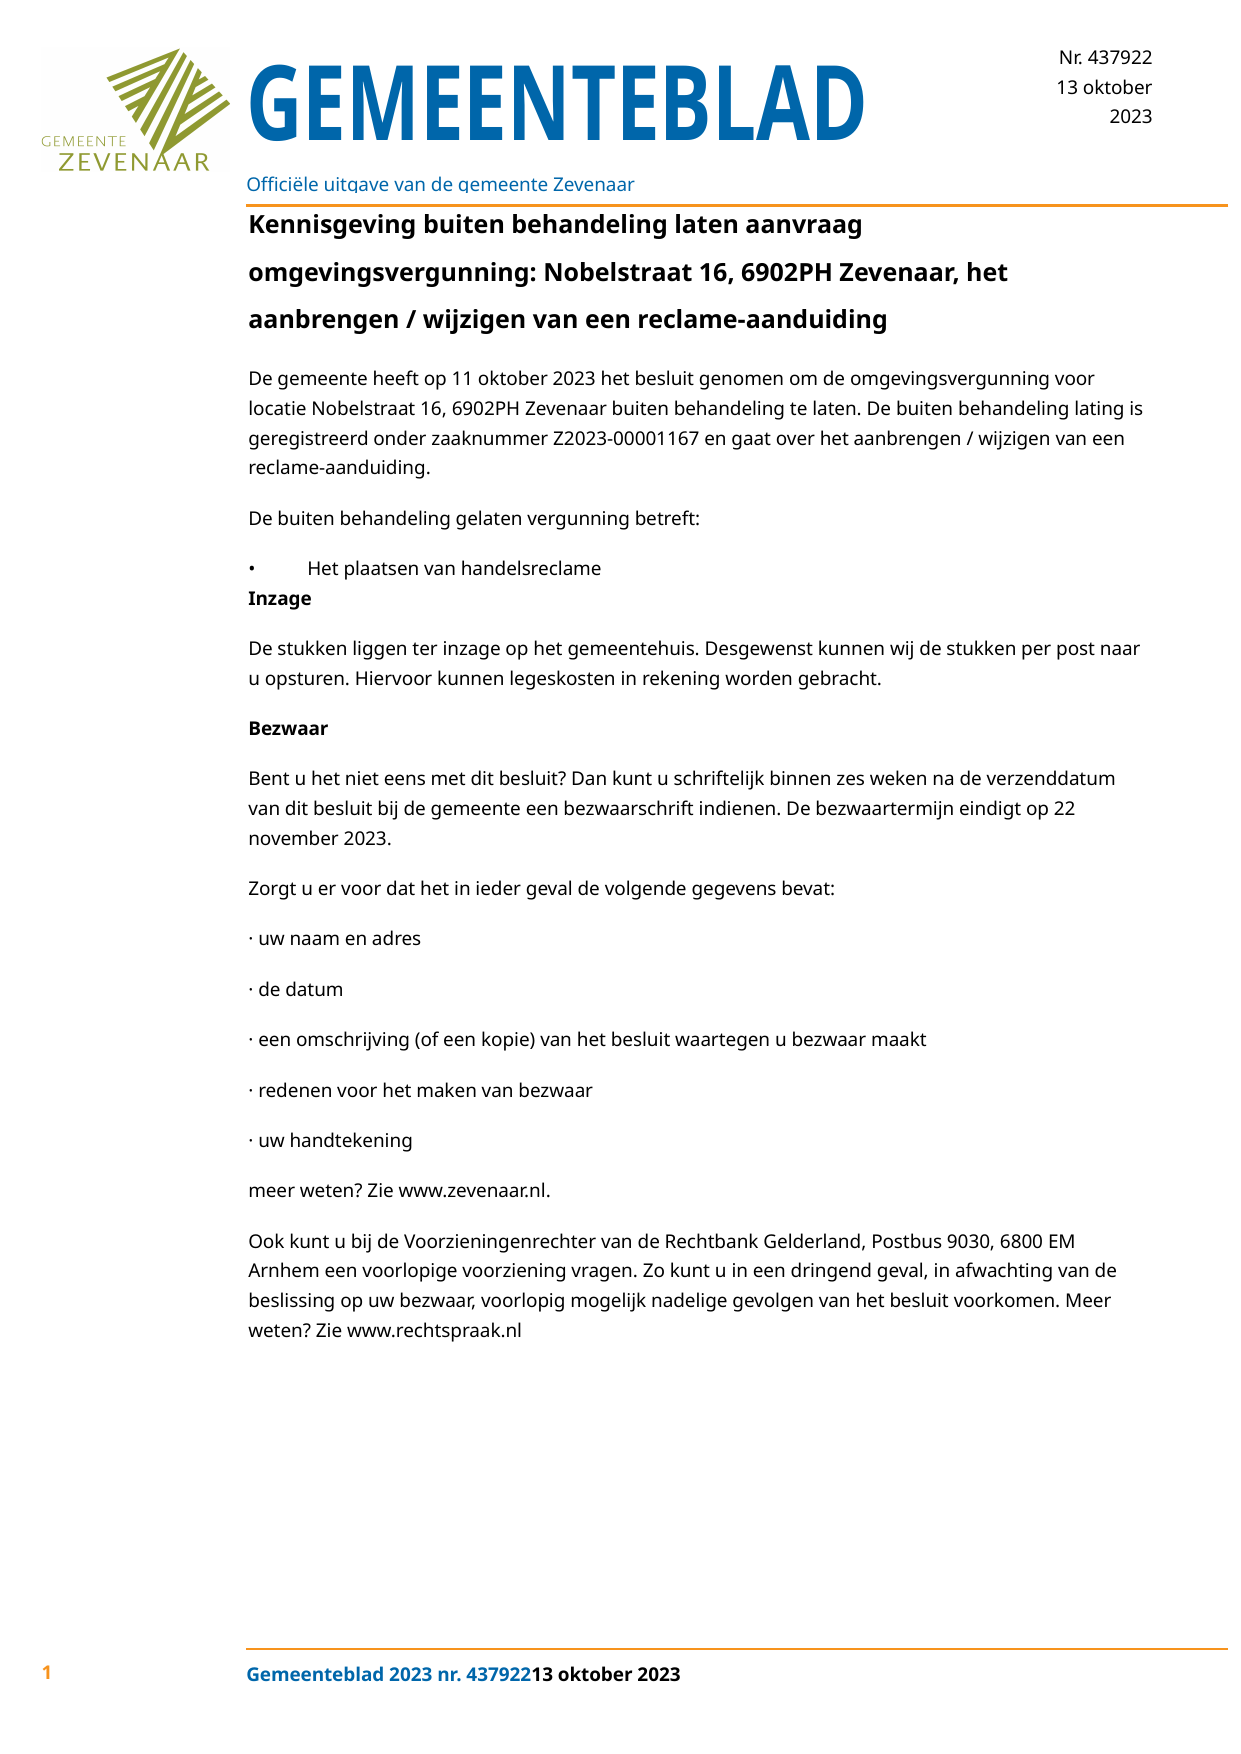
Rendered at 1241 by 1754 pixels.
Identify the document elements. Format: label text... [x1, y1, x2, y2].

text De buiten behandeling gelaten vergunning betreft: [248, 505, 1152, 530]
text Kennisgeving buiten behandeling laten aanvraag omgevingsvergunning: Nobelstraat 16, 6902PH Zevenaar, het aanbrengen / wijzigen van een reclame-aanduiding [248, 207, 1152, 336]
text Ook kunt u bij de Voorzieningenrechter van de Rechtbank Gelderland, Postbus 9030, 6800 EM Arnhem een voorlopige voorziening vragen. Zo kunt u in een dringend geval, in afwachting van de beslissing op uw bezwaar, voorlopig mogelijk nadelige gevolgen van het besluit voorkomen. Meer weten? Zie www.rechtspraak.nl [248, 1228, 1152, 1342]
text De stukken liggen ter inzage op het gemeentehuis. Desgewenst kunnen wij de stukken per post naar u opsturen. Hiervoor kunnen legeskosten in rekening worden gebracht. [248, 635, 1152, 690]
text Zorgt u er voor dat het in ieder geval de volgende gegevens bevat: [248, 875, 1152, 901]
text meer weten? Zie www.zevenaar.nl. [248, 1178, 1152, 1203]
text Inzage [248, 585, 1152, 610]
text · de datum [248, 976, 1152, 1002]
list Het plaatsen van handelsreclame [248, 555, 1152, 581]
text Bent u het niet eens met dit besluit? Dan kunt u schriftelijk binnen zes weken na de verzenddatum van dit besluit bij de gemeente een bezwaarschrift indienen. De bezwaartermijn eindigt op 22 november 2023. [248, 766, 1152, 850]
picture [41, 47, 231, 172]
text · uw handtekening [248, 1127, 1152, 1153]
text · redenen voor het maken van bezwaar [248, 1077, 1152, 1102]
text Bezwaar [248, 715, 1152, 741]
text · uw naam en adres [248, 926, 1152, 951]
text · een omschrijving (of een kopie) van het besluit waartegen u bezwaar maakt [248, 1026, 1152, 1052]
text De gemeente heeft op 11 oktober 2023 het besluit genomen om de omgevingsvergunning voor locatie Nobelstraat 16, 6902PH Zevenaar buiten behandeling te laten. De buiten behandeling lating is geregistreerd onder zaaknummer Z2023-00001167 en gaat over het aanbrengen / wijzigen van een reclame-aanduiding. [248, 366, 1152, 480]
